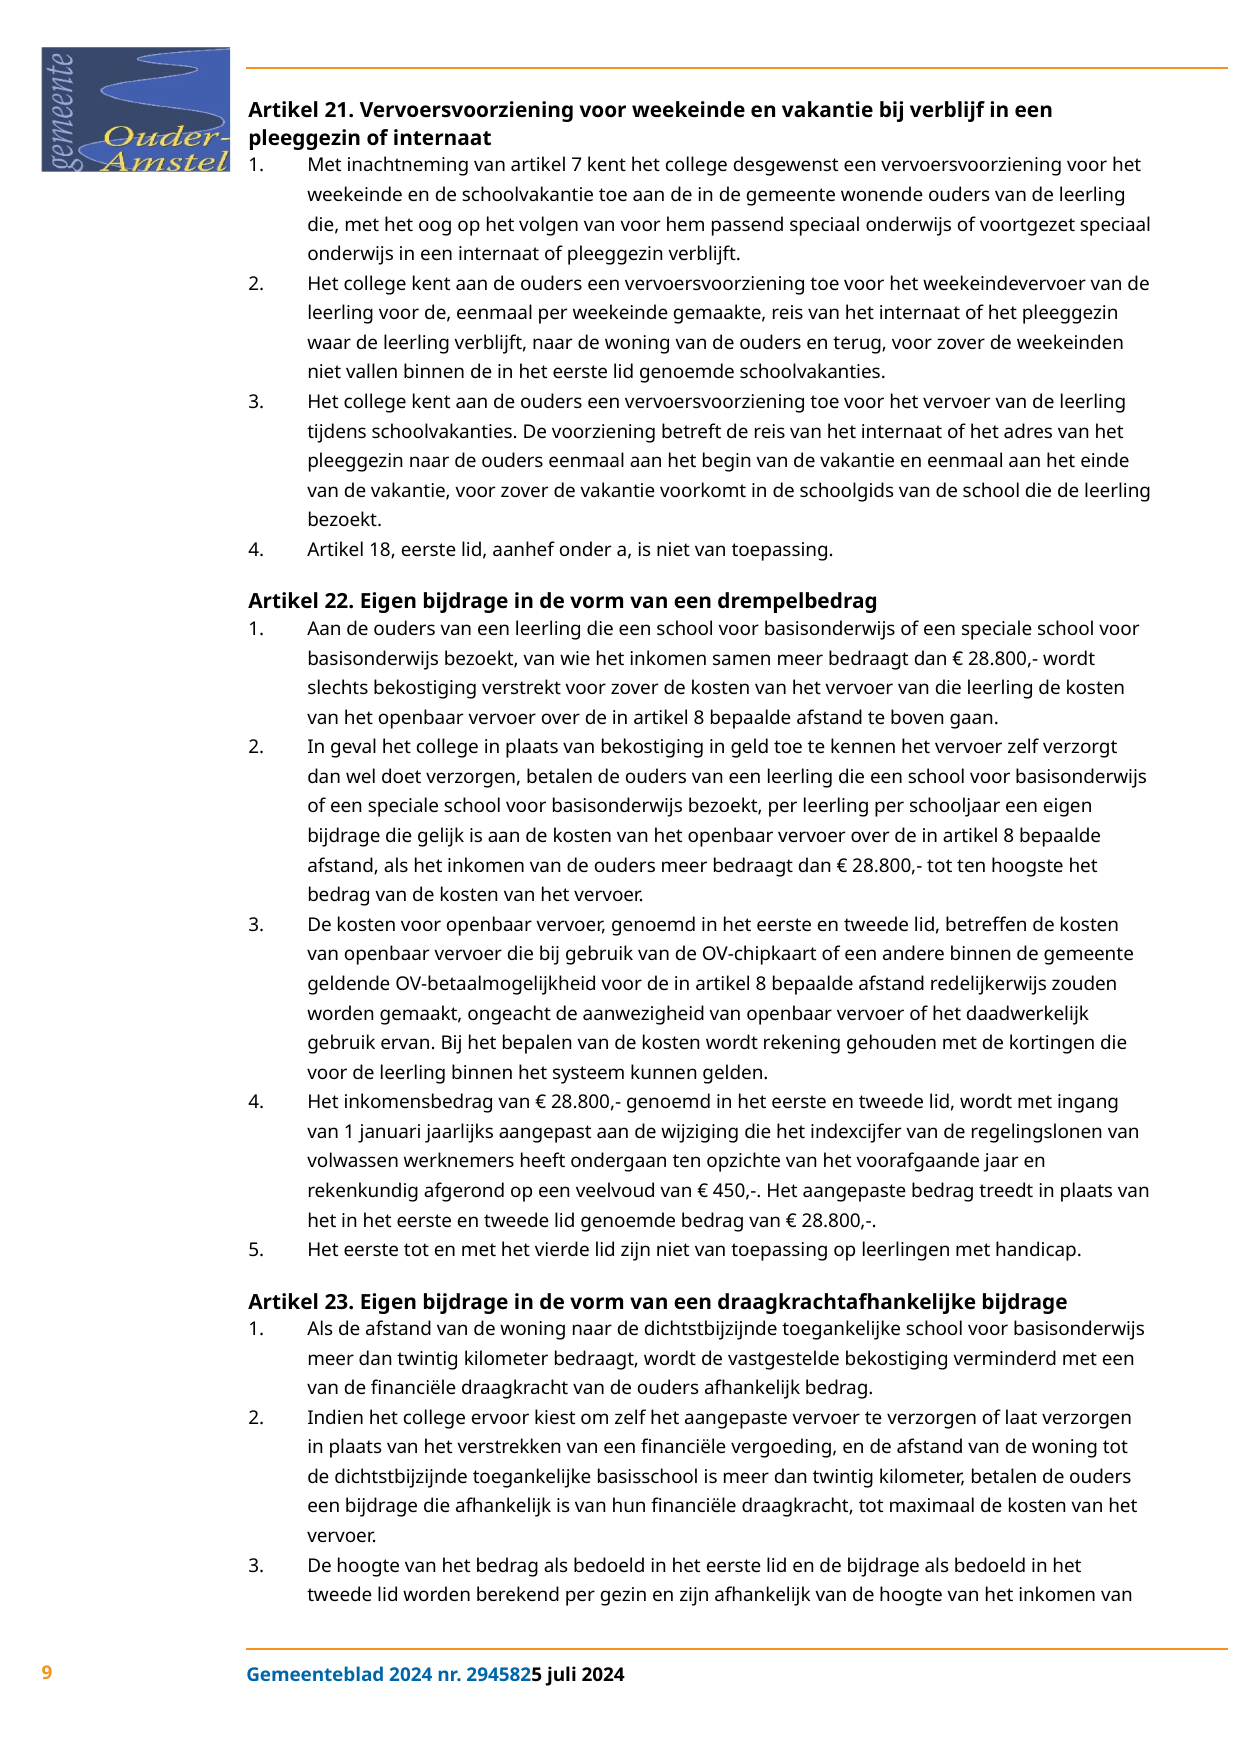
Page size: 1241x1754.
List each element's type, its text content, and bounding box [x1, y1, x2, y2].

list Aan de ouders van een leerling die een school voor basisonderwijs of een speciale school voor basisonderwijs bezoekt, van wie het inkomen samen meer bedraagt dan € 28.800,- wordt slechts bekostiging verstrekt voor zover de kosten van het vervoer van die leerling de kosten van het openbaar vervoer over de in artikel 8 bepaalde afstand te boven gaan. [248, 615, 1152, 729]
text Artikel 21. Vervoersvoorziening voor weekeinde en vakantie bij verblijf in een pleeggezin of internaat [248, 95, 1152, 152]
list Het college kent aan de ouders een vervoersvoorziening toe voor het vervoer van de leerling tijdens schoolvakanties. De voorziening betreft de reis van het internaat of het adres van het pleeggezin naar de ouders eenmaal aan het begin van de vakantie en eenmaal aan het einde van de vakantie, voor zover de vakantie voorkomt in de schoolgids van de school die de leerling bezoekt. [248, 388, 1152, 532]
list Het eerste tot en met het vierde lid zijn niet van toepassing op leerlingen met handicap. [248, 1236, 1152, 1262]
list Als de afstand van de woning naar de dichtstbijzijnde toegankelijke school voor basisonderwijs meer dan twintig kilometer bedraagt, wordt de vastgestelde bekostiging verminderd met een van de financiële draagkracht van de ouders afhankelijk bedrag. [248, 1315, 1152, 1400]
picture [41, 47, 231, 172]
text Artikel 23. Eigen bijdrage in de vorm van een draagkrachtafhankelijke bijdrage [248, 1287, 1152, 1315]
list Indien het college ervoor kiest om zelf het aangepaste vervoer te verzorgen of laat verzorgen in plaats van het verstrekken van een financiële vergoeding, en de afstand van de woning tot de dichtstbijzijnde toegankelijke basisschool is meer dan twintig kilometer, betalen de ouders een bijdrage die afhankelijk is van hun financiële draagkracht, tot maximaal de kosten van het vervoer. [248, 1404, 1152, 1548]
list De kosten voor openbaar vervoer, genoemd in het eerste en tweede lid, betreffen de kosten van openbaar vervoer die bij gebruik van de OV-chipkaart of een andere binnen de gemeente geldende OV-betaalmogelijkheid voor de in artikel 8 bepaalde afstand redelijkerwijs zouden worden gemaakt, ongeacht de aanwezigheid van openbaar vervoer of het daadwerkelijk gebruik ervan. Bij het bepalen van de kosten wordt rekening gehouden met de kortingen die voor de leerling binnen het systeem kunnen gelden. [248, 911, 1152, 1084]
list Het inkomensbedrag van € 28.800,- genoemd in het eerste en tweede lid, wordt met ingang van 1 januari jaarlijks aangepast aan de wijziging die het indexcijfer van de regelingslonen van volwassen werknemers heeft ondergaan ten opzichte van het voorafgaande jaar en rekenkundig afgerond op een veelvoud van € 450,-. Het aangepaste bedrag treedt in plaats van het in het eerste en tweede lid genoemde bedrag van € 28.800,-. [248, 1088, 1152, 1232]
list Artikel 18, eerste lid, aanhef onder a, is niet van toepassing. [248, 536, 1152, 562]
list Met inachtneming van artikel 7 kent het college desgewenst een vervoersvoorziening voor het weekeinde en de schoolvakantie toe aan de in de gemeente wonende ouders van de leerling die, met het oog op het volgen van voor hem passend speciaal onderwijs of voortgezet speciaal onderwijs in een internaat of pleeggezin verblijft. [248, 152, 1152, 266]
list In geval het college in plaats van bekostiging in geld toe te kennen het vervoer zelf verzorgt dan wel doet verzorgen, betalen de ouders van een leerling die een school voor basisonderwijs of een speciale school voor basisonderwijs bezoekt, per leerling per schooljaar een eigen bijdrage die gelijk is aan de kosten van het openbaar vervoer over de in artikel 8 bepaalde afstand, als het inkomen van de ouders meer bedraagt dan € 28.800,- tot ten hoogste het bedrag van de kosten van het vervoer. [248, 733, 1152, 907]
list Het college kent aan de ouders een vervoersvoorziening toe voor het weekeindevervoer van de leerling voor de, eenmaal per weekeinde gemaakte, reis van het internaat of het pleeggezin waar de leerling verblijft, naar de woning van de ouders en terug, voor zover de weekeinden niet vallen binnen de in het eerste lid genoemde schoolvakanties. [248, 270, 1152, 384]
list De hoogte van het bedrag als bedoeld in het eerste lid en de bijdrage als bedoeld in het tweede lid worden berekend per gezin en zijn afhankelijk van de hoogte van het inkomen van [248, 1552, 1152, 1607]
text Artikel 22. Eigen bijdrage in de vorm van een drempelbedrag [248, 587, 1152, 615]
